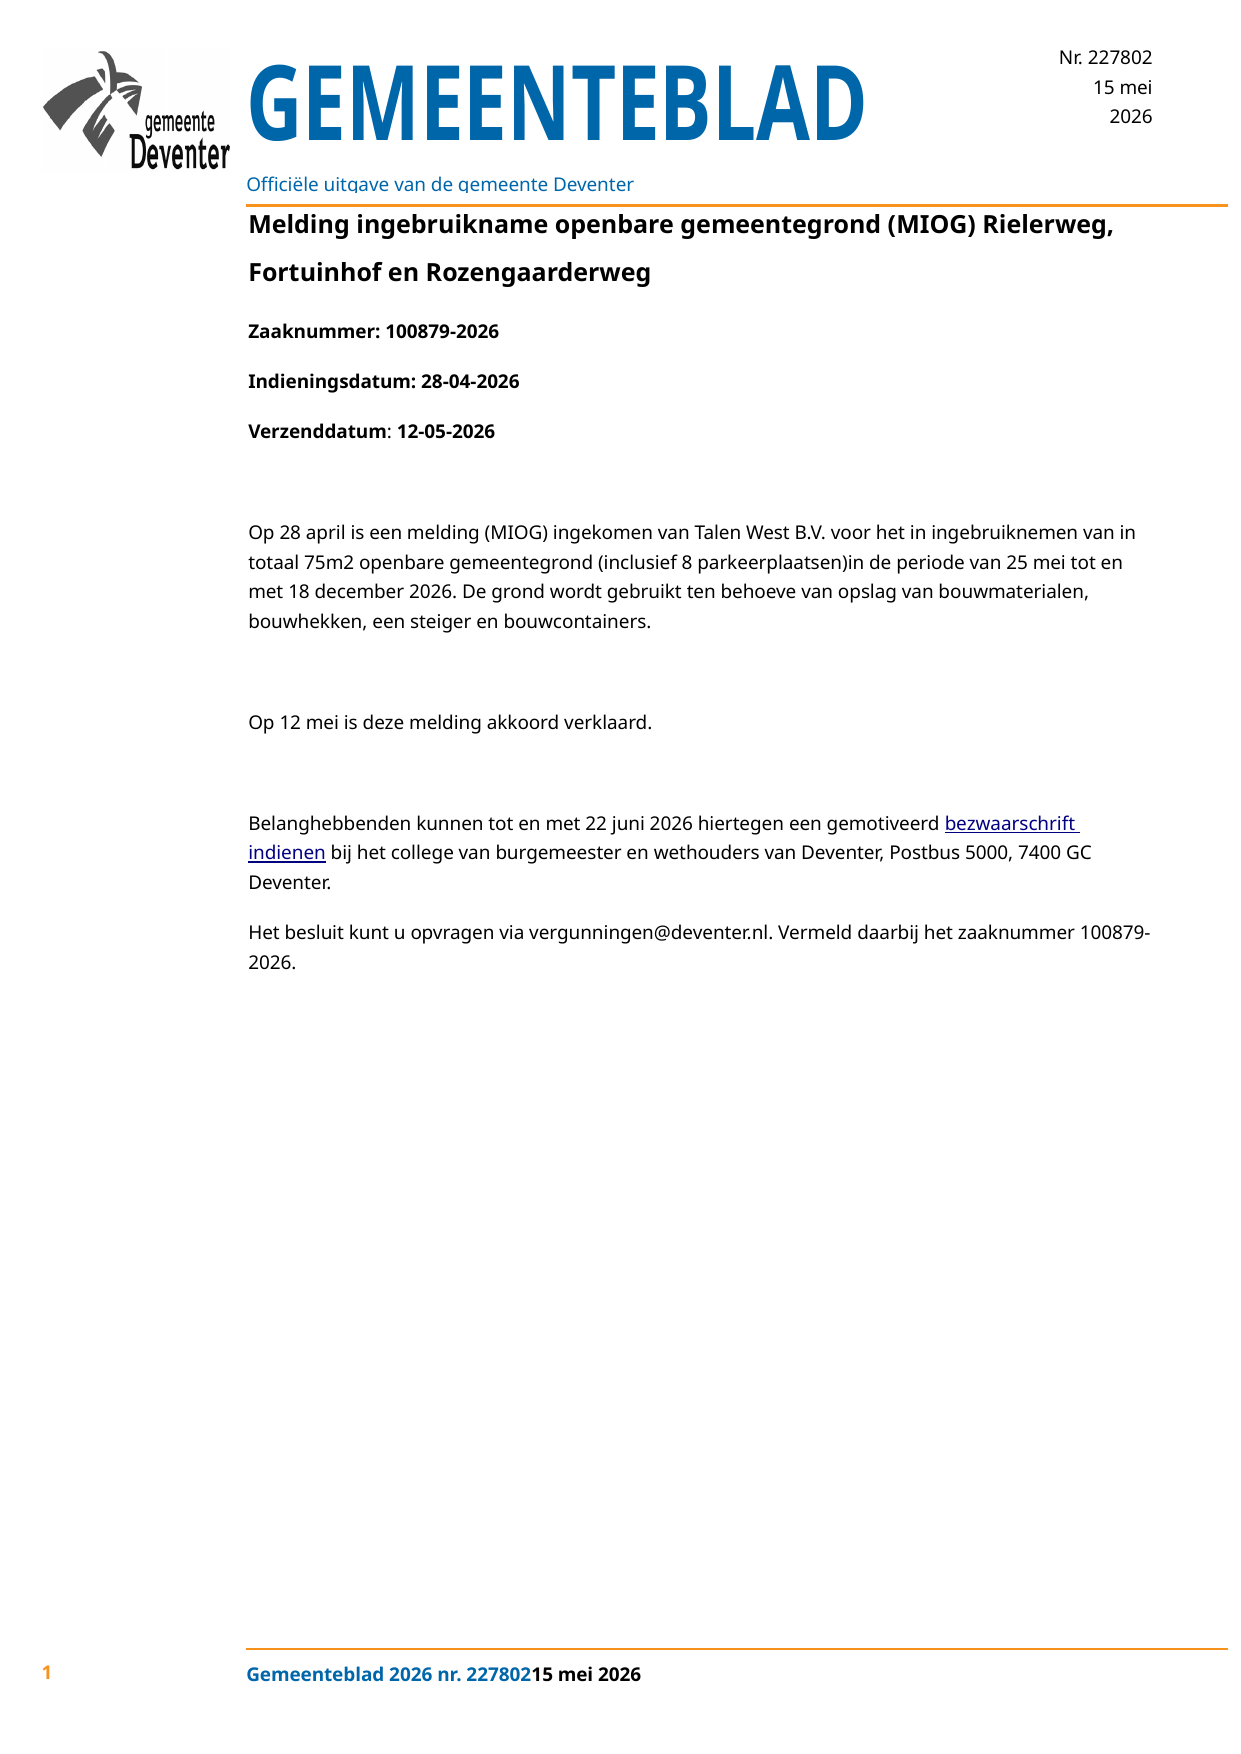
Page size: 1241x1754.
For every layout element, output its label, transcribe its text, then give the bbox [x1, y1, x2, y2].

text Op 12 mei is deze melding akkoord verklaard. [248, 709, 1152, 735]
text Belanghebbenden kunnen tot en met 22 juni 2026 hiertegen een gemotiveerd bezwaarschrift indienen bij het college van burgemeester en wethouders van Deventer, Postbus 5000, 7400 GC Deventer. [248, 810, 1152, 895]
picture [41, 47, 231, 172]
text Indieningsdatum: 28-04-2026 [248, 368, 1152, 394]
text Het besluit kunt u opvragen via vergunningen@deventer.nl. Vermeld daarbij het zaaknummer 100879-2026. [248, 919, 1152, 975]
text Melding ingebruikname openbare gemeentegrond (MIOG) Rielerweg, Fortuinhof en Rozengaarderweg [248, 207, 1152, 288]
text Op 28 april is een melding (MIOG) ingekomen van Talen West B.V. voor het in ingebruiknemen van in totaal 75m2 openbare gemeentegrond (inclusief 8 parkeerplaatsen)in de periode van 25 mei tot en met 18 december 2026. De grond wordt gebruikt ten behoeve van opslag van bouwmaterialen, bouwhekken, een steiger en bouwcontainers. [248, 519, 1152, 634]
text Verzenddatum: 12-05-2026 [248, 419, 1152, 444]
text Zaaknummer: 100879-2026 [248, 318, 1152, 344]
